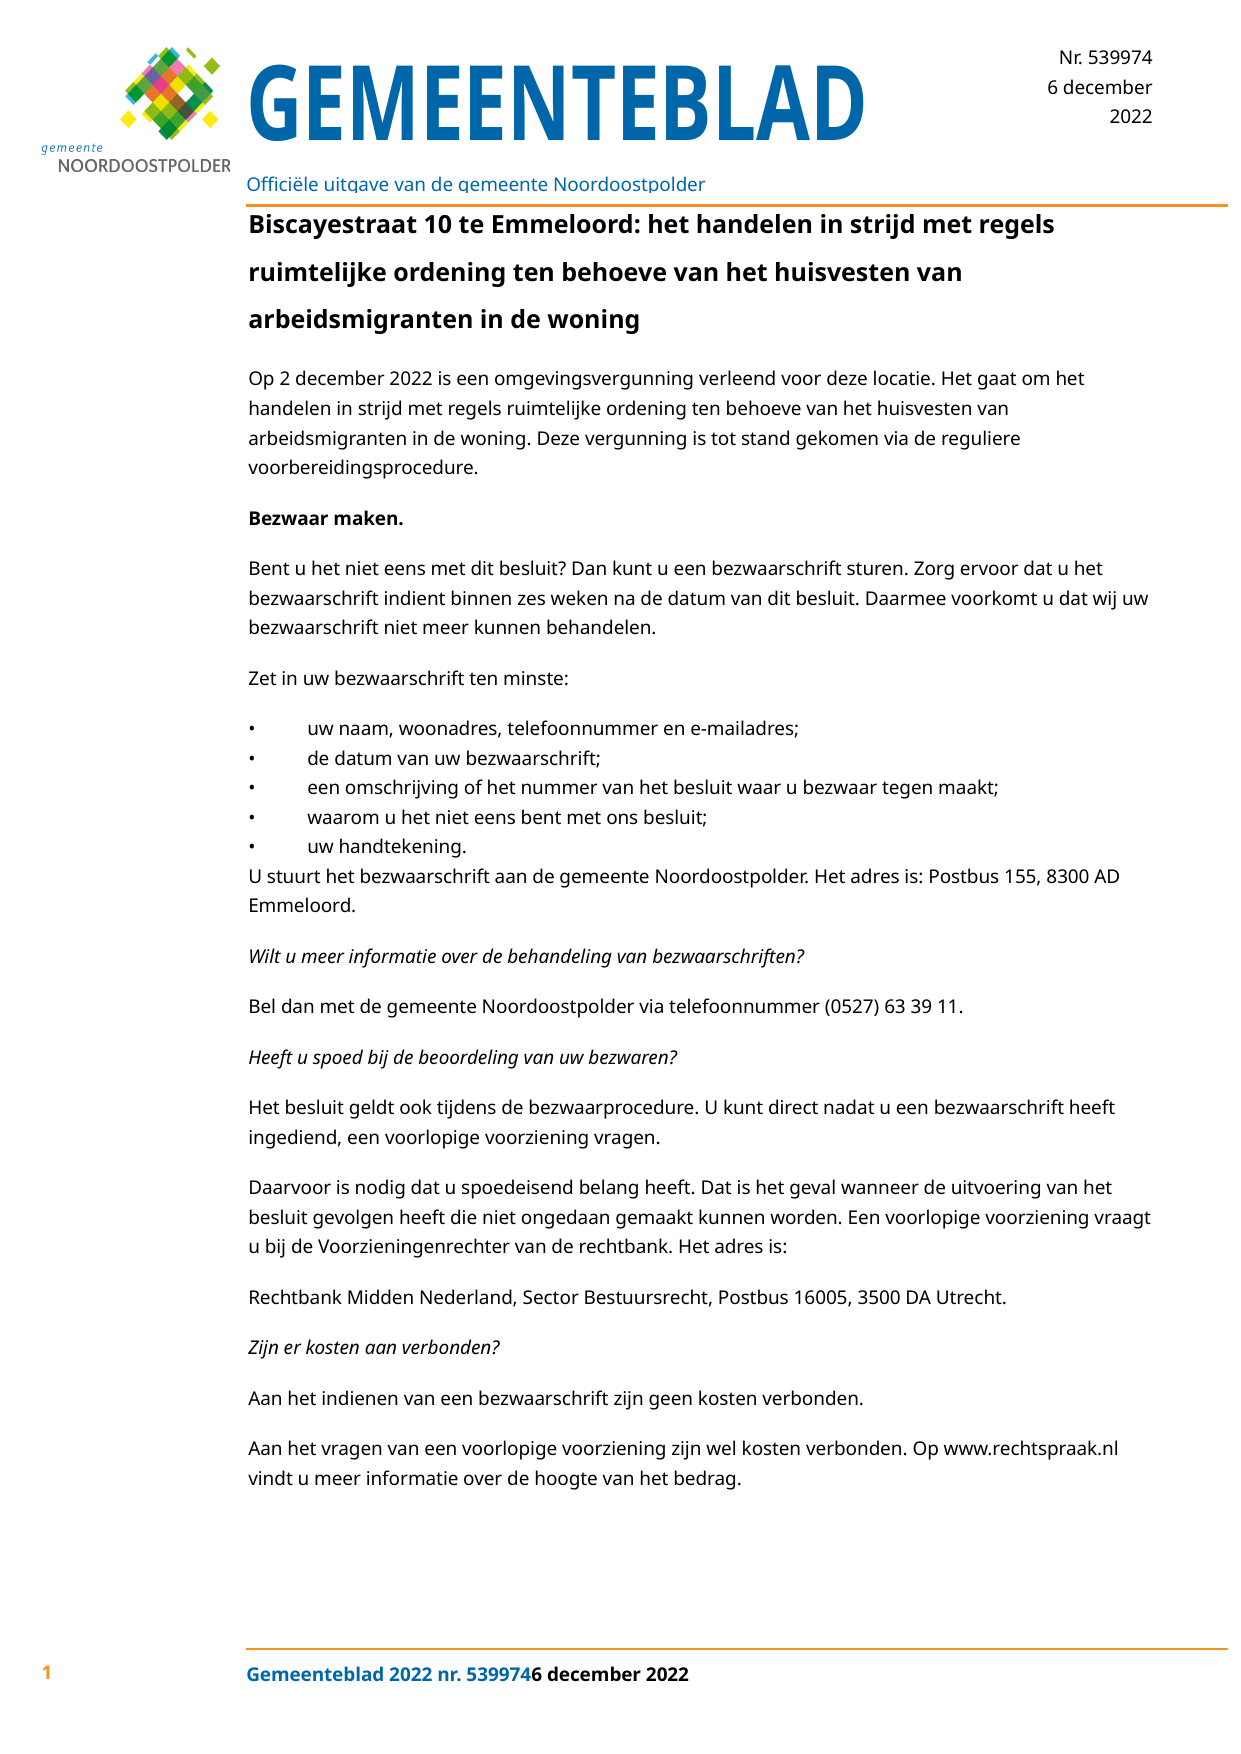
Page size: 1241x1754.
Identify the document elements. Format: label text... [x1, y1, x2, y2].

text Aan het vragen van een voorlopige voorziening zijn wel kosten verbonden. Op www.rechtspraak.nl vindt u meer informatie over de hoogte van het bedrag. [248, 1435, 1152, 1490]
text Daarvoor is nodig dat u spoedeisend belang heeft. Dat is het geval wanneer de uitvoering van het besluit gevolgen heeft die niet ongedaan gemaakt kunnen worden. Een voorlopige voorziening vraagt u bij de Voorzieningenrechter van de rechtbank. Het adres is: [248, 1174, 1152, 1259]
list uw naam, woonadres, telefoonnummer en e-mailadres; [248, 715, 1152, 741]
text Bezwaar maken. [248, 505, 1152, 530]
list waarom u het niet eens bent met ons besluit; [248, 804, 1152, 829]
text Op 2 december 2022 is een omgevingsvergunning verleend voor deze locatie. Het gaat om het handelen in strijd met regels ruimtelijke ordening ten behoeve van het huisvesten van arbeidsmigranten in de woning. Deze vergunning is tot stand gekomen via de reguliere voorbereidingsprocedure. [248, 366, 1152, 480]
text Bent u het niet eens met dit besluit? Dan kunt u een bezwaarschrift sturen. Zorg ervoor dat u het bezwaarschrift indient binnen zes weken na de datum van dit besluit. Daarmee voorkomt u dat wij uw bezwaarschrift niet meer kunnen behandelen. [248, 555, 1152, 640]
list uw handtekening. [248, 833, 1152, 859]
text Rechtbank Midden Nederland, Sector Bestuursrecht, Postbus 16005, 3500 DA Utrecht. [248, 1284, 1152, 1309]
text Zet in uw bezwaarschrift ten minste: [248, 665, 1152, 690]
text Aan het indienen van een bezwaarschrift zijn geen kosten verbonden. [248, 1385, 1152, 1410]
list een omschrijving of het nummer van het besluit waar u bezwaar tegen maakt; [248, 774, 1152, 800]
picture [41, 47, 231, 172]
text Heeft u spoed bij de beoordeling van uw bezwaren? [248, 1044, 1152, 1069]
text Biscayestraat 10 te Emmeloord: het handelen in strijd met regels ruimtelijke ordening ten behoeve van het huisvesten van arbeidsmigranten in de woning [248, 207, 1152, 336]
text Zijn er kosten aan verbonden? [248, 1334, 1152, 1360]
text Bel dan met de gemeente Noordoostpolder via telefoonnummer (0527) 63 39 11. [248, 993, 1152, 1019]
list de datum van uw bezwaarschrift; [248, 745, 1152, 770]
text U stuurt het bezwaarschrift aan de gemeente Noordoostpolder. Het adres is: Postbus 155, 8300 AD Emmeloord. [248, 863, 1152, 918]
text Het besluit geldt ook tijdens de bezwaarprocedure. U kunt direct nadat u een bezwaarschrift heeft ingediend, een voorlopige voorziening vragen. [248, 1094, 1152, 1149]
text Wilt u meer informatie over de behandeling van bezwaarschriften? [248, 943, 1152, 969]
